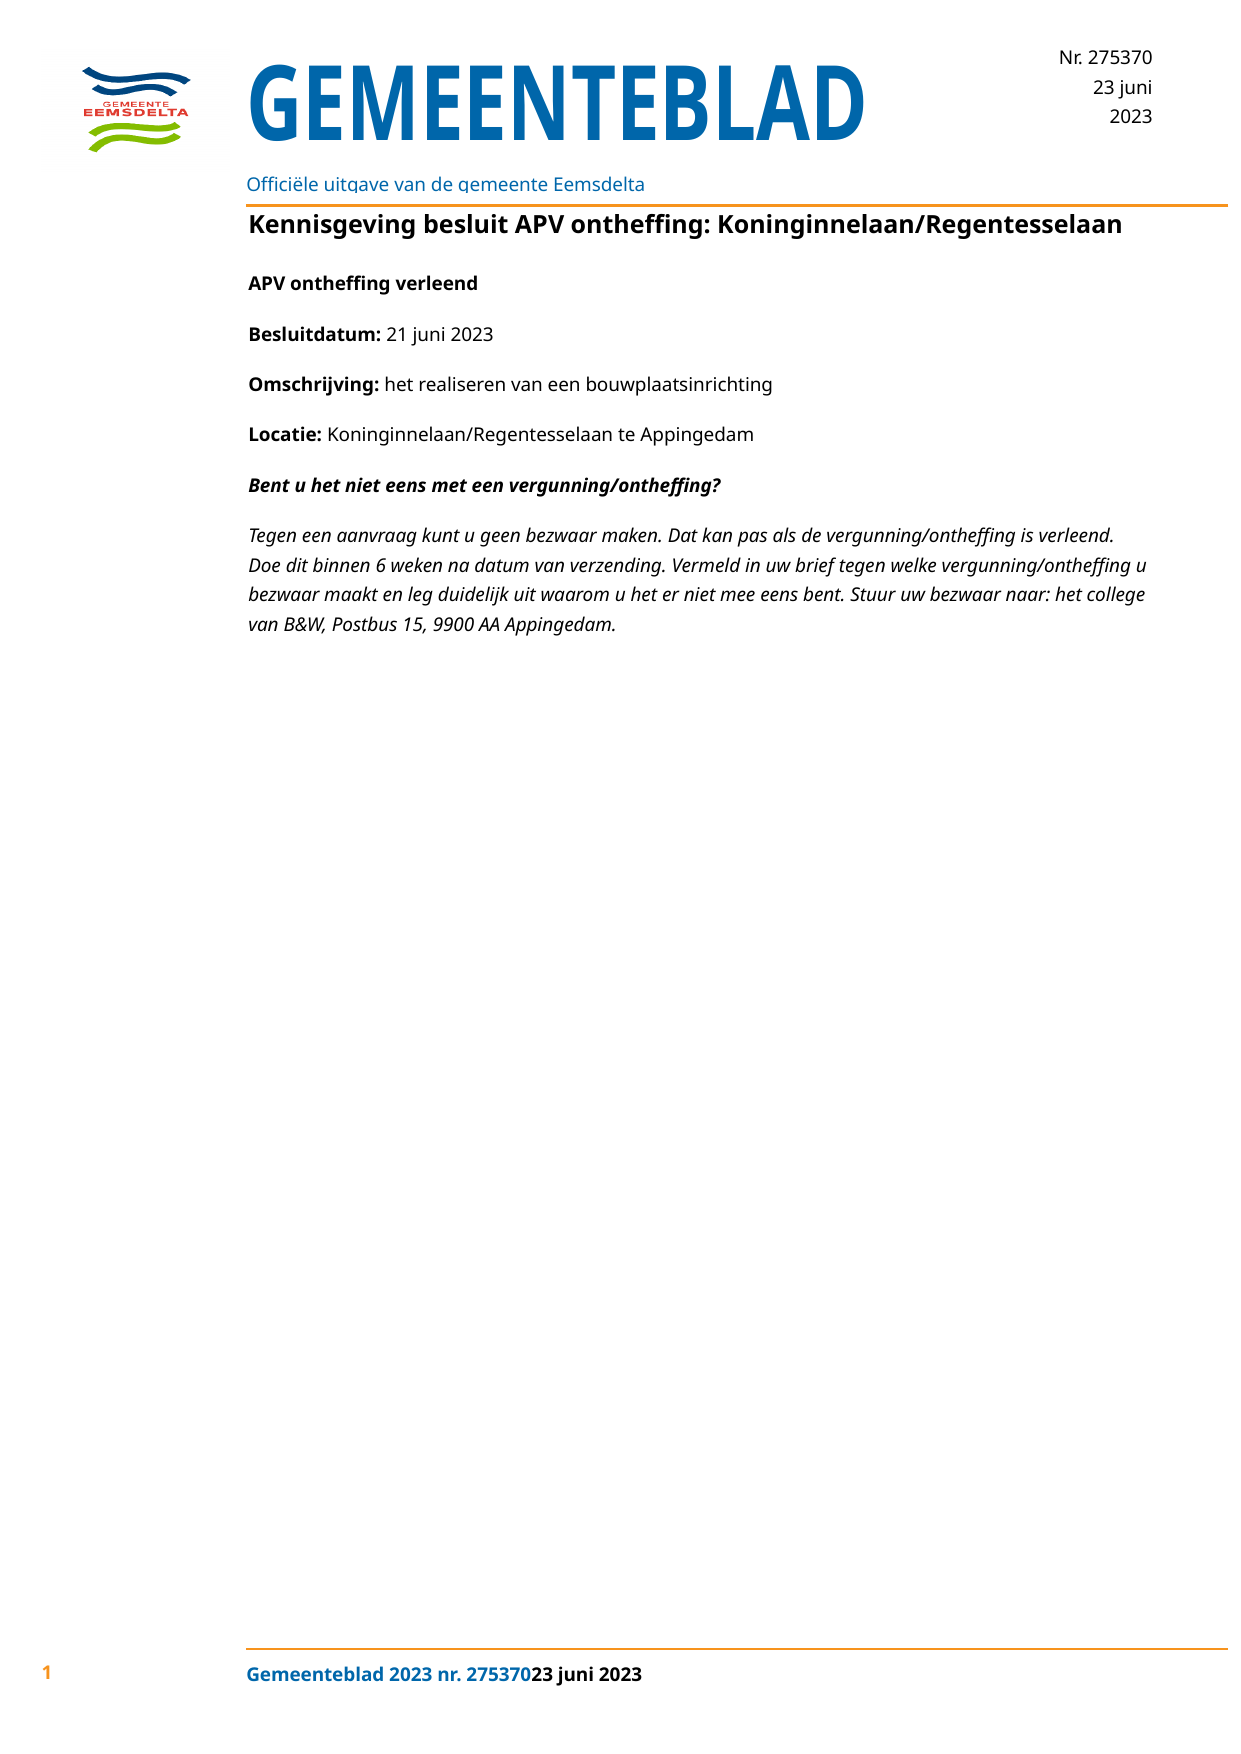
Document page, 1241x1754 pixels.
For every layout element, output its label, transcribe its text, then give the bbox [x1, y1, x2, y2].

text Tegen een aanvraag kunt u geen bezwaar maken. Dat kan pas als de vergunning/ontheffing is verleend. Doe dit binnen 6 weken na datum van verzending. Vermeld in uw brief tegen welke vergunning/ontheffing u bezwaar maakt en leg duidelijk uit waarom u het er niet mee eens bent. Stuur uw bezwaar naar: het college van B&W, Postbus 15, 9900 AA Appingedam. [248, 522, 1152, 637]
text Besluitdatum: 21 juni 2023 [248, 321, 1152, 346]
picture [41, 47, 231, 172]
text APV ontheffing verleend [248, 270, 1152, 296]
text Omschrijving: het realiseren van een bouwplaatsinrichting [248, 371, 1152, 397]
text Kennisgeving besluit APV ontheffing: Koninginnelaan/Regentesselaan [248, 207, 1152, 241]
text Bent u het niet eens met een vergunning/ontheffing? [248, 472, 1152, 498]
text Locatie: Koninginnelaan/Regentesselaan te Appingedam [248, 422, 1152, 447]
